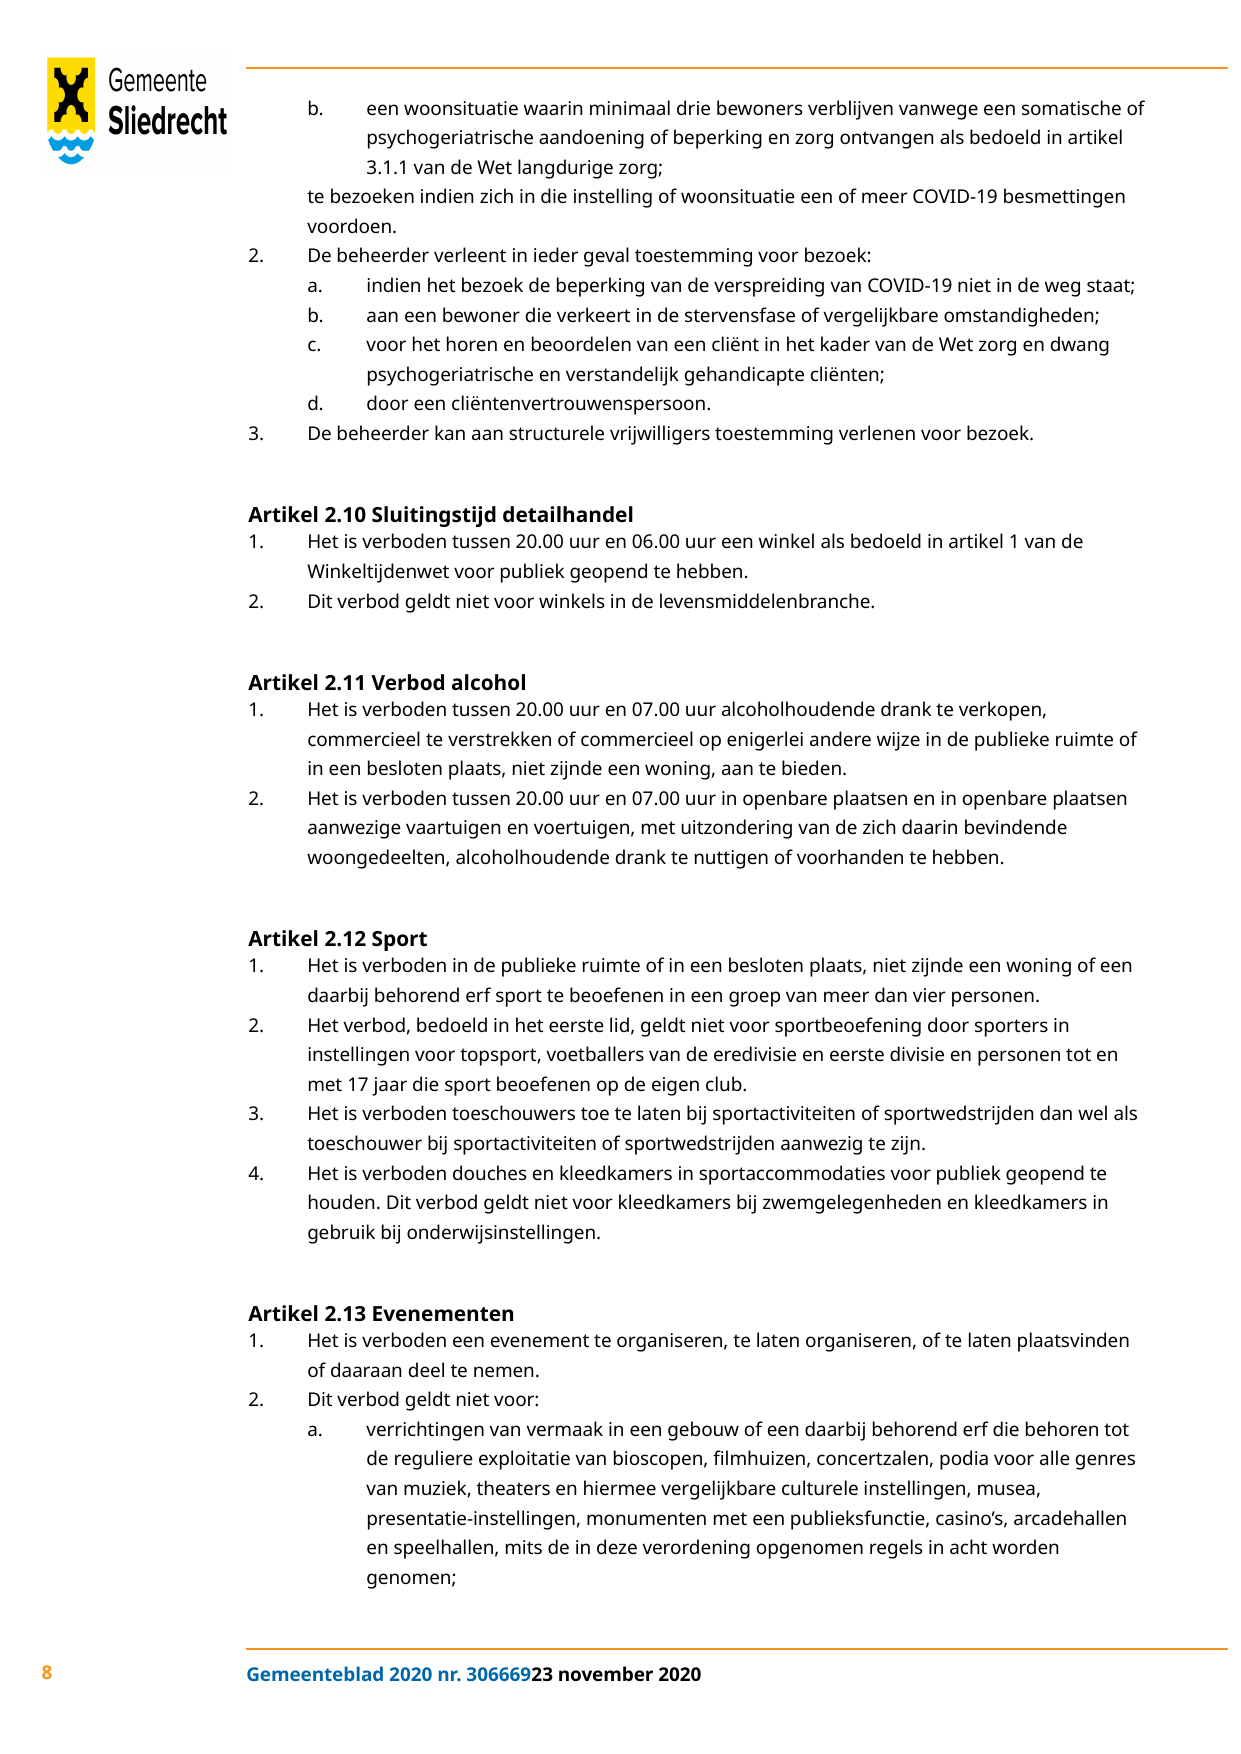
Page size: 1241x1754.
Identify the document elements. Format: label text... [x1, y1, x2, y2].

list Het is verboden tussen 20.00 uur en 07.00 uur alcoholhoudende drank te verkopen, commercieel te verstrekken of commercieel op enigerlei andere wijze in de publieke ruimte of in een besloten plaats, niet zijnde een woning, aan te bieden. [248, 696, 1152, 781]
list Het is verboden tussen 20.00 uur en 07.00 uur in openbare plaatsen en in openbare plaatsen aanwezige vaartuigen en voertuigen, met uitzondering van de zich daarin bevindende woongedeelten, alcoholhoudende drank te nuttigen of voorhanden te hebben. [248, 785, 1152, 870]
list Het is verboden een evenement te organiseren, te laten organiseren, of te laten plaatsvinden of daaraan deel te nemen. [248, 1327, 1152, 1383]
text Artikel 2.12 Sport [248, 924, 1152, 953]
list Dit verbod geldt niet voor: [248, 1386, 1152, 1412]
list voor het horen en beoordelen van een cliënt in het kader van de Wet zorg en dwang psychogeriatrische en verstandelijk gehandicapte cliënten; [307, 331, 1152, 387]
list De beheerder kan aan structurele vrijwilligers toestemming verlenen voor bezoek. [248, 420, 1152, 446]
list Het is verboden tussen 20.00 uur en 06.00 uur een winkel als bedoeld in artikel 1 van de Winkeltijdenwet voor publiek geopend te hebben. [248, 529, 1152, 584]
list verrichtingen van vermaak in een gebouw of een daarbij behorend erf die behoren tot de reguliere exploitatie van bioscopen, filmhuizen, concertzalen, podia voor alle genres van muziek, theaters en hiermee vergelijkbare culturele instellingen, musea, presentatie-instellingen, monumenten met een publieksfunctie, casino’s, arcadehallen en speelhallen, mits de in deze verordening opgenomen regels in acht worden genomen; [307, 1416, 1152, 1590]
list te bezoeken indien zich in die instelling of woonsituatie een of meer COVID-19 besmettingen voordoen. [248, 183, 1152, 239]
text Artikel 2.11 Verbod alcohol [248, 668, 1152, 696]
list door een cliëntenvertrouwenspersoon. [307, 391, 1152, 416]
list Het is verboden toeschouwers toe te laten bij sportactiviteiten of sportwedstrijden dan wel als toeschouwer bij sportactiviteiten of sportwedstrijden aanwezig te zijn. [248, 1101, 1152, 1156]
list indien het bezoek de beperking van de verspreiding van COVID-19 niet in de weg staat; [307, 272, 1152, 298]
list een woonsituatie waarin minimaal drie bewoners verblijven vanwege een somatische of psychogeriatrische aandoening of beperking en zorg ontvangen als bedoeld in artikel 3.1.1 van de Wet langdurige zorg; [307, 95, 1152, 180]
list Het is verboden in de publieke ruimte of in een besloten plaats, niet zijnde een woning of een daarbij behorend erf sport te beoefenen in een groep van meer dan vier personen. [248, 953, 1152, 1008]
list aan een bewoner die verkeert in de stervensfase of vergelijkbare omstandigheden; [307, 302, 1152, 328]
list Dit verbod geldt niet voor winkels in de levensmiddelenbranche. [248, 588, 1152, 613]
text Artikel 2.13 Evenementen [248, 1299, 1152, 1327]
list Het is verboden douches en kleedkamers in sportaccommodaties voor publiek geopend te houden. Dit verbod geldt niet voor kleedkamers bij zwemgelegenheden en kleedkamers in gebruik bij onderwijsinstellingen. [248, 1160, 1152, 1244]
picture [41, 47, 231, 172]
list Het verbod, bedoeld in het eerste lid, geldt niet voor sportbeoefening door sporters in instellingen voor topsport, voetballers van de eredivisie en eerste divisie en personen tot en met 17 jaar die sport beoefenen op de eigen club. [248, 1012, 1152, 1097]
list De beheerder verleent in ieder geval toestemming voor bezoek: [248, 243, 1152, 268]
text Artikel 2.10 Sluitingstijd detailhandel [248, 500, 1152, 529]
